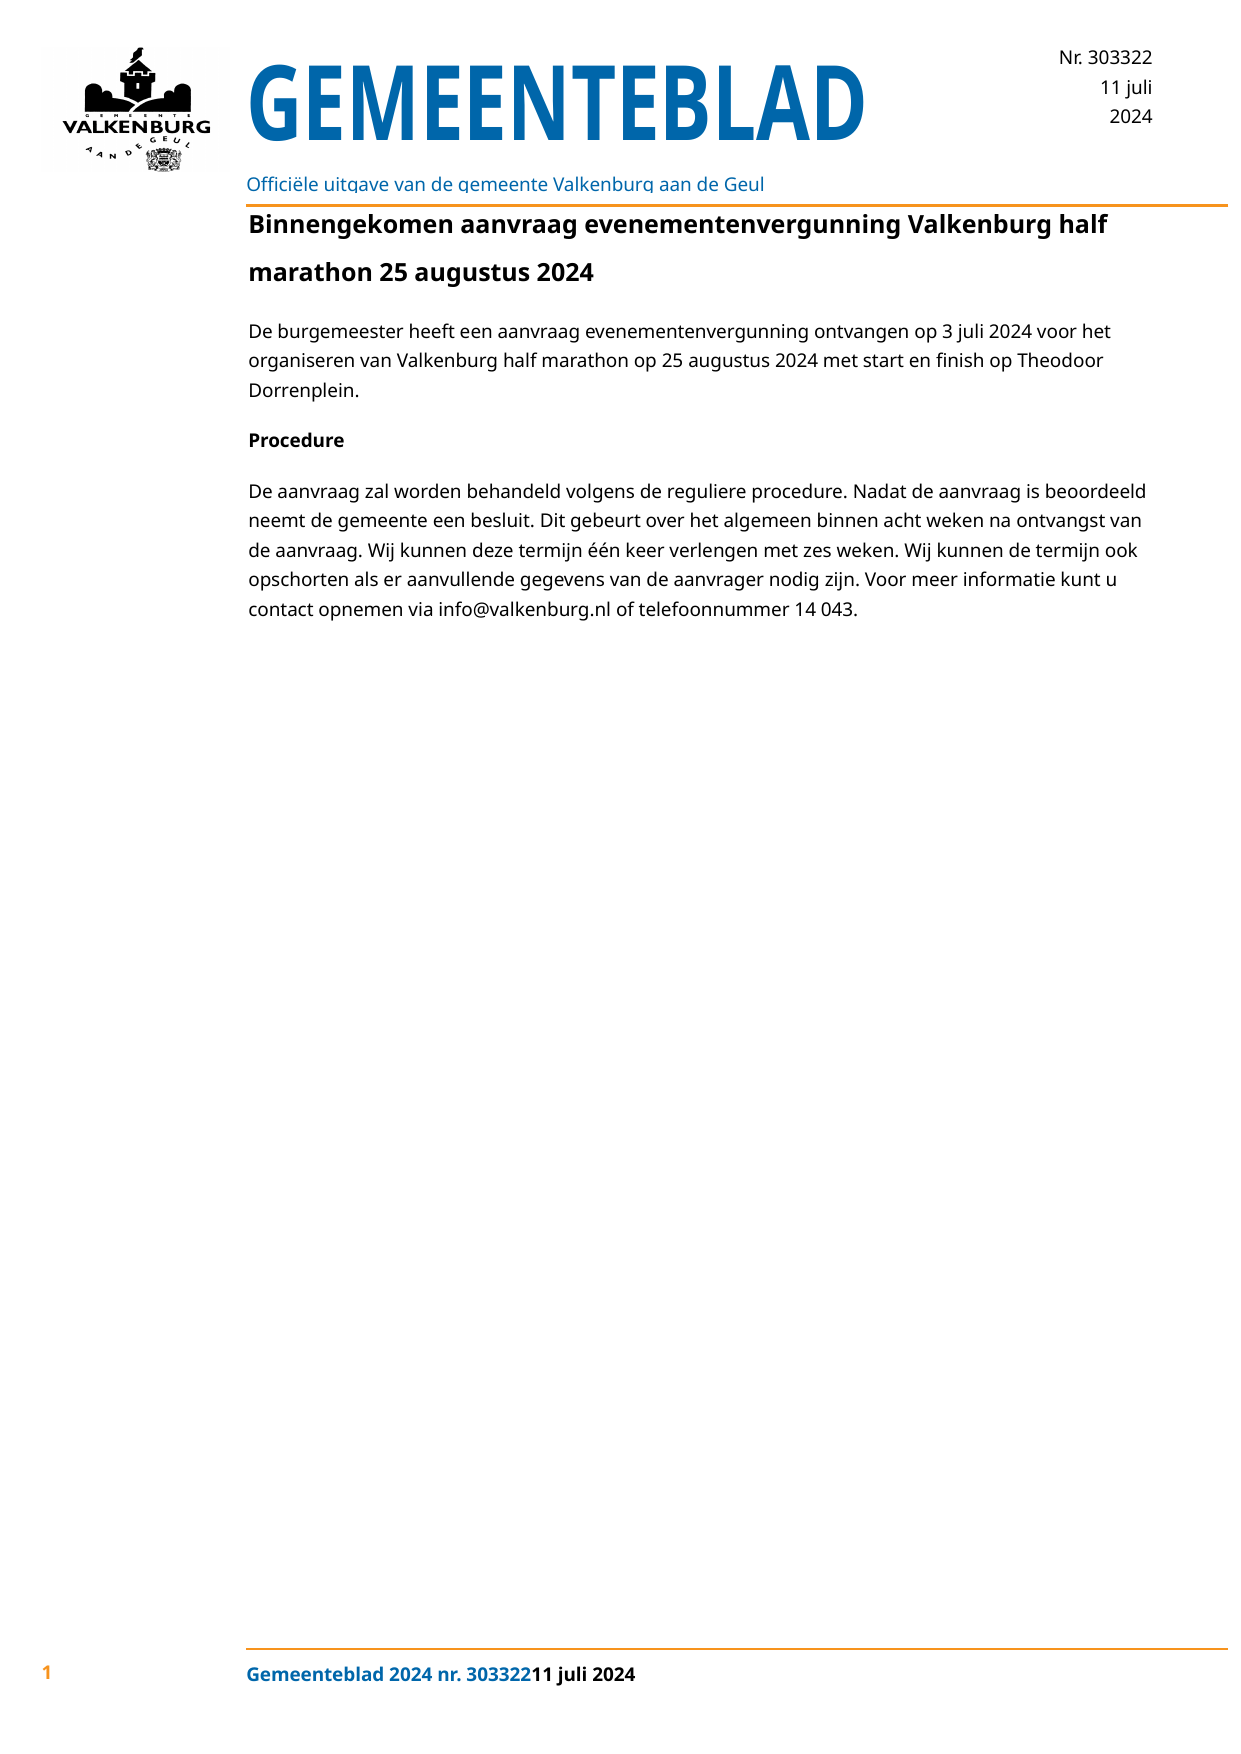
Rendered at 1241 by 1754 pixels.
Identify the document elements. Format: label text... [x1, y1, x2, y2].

text Binnengekomen aanvraag evenementenvergunning Valkenburg half marathon 25 augustus 2024 [248, 207, 1152, 288]
text De aanvraag zal worden behandeld volgens de reguliere procedure. Nadat de aanvraag is beoordeeld neemt de gemeente een besluit. Dit gebeurt over het algemeen binnen acht weken na ontvangst van de aanvraag. Wij kunnen deze termijn één keer verlengen met zes weken. Wij kunnen de termijn ook opschorten als er aanvullende gegevens van de aanvrager nodig zijn. Voor meer informatie kunt u contact opnemen via info@valkenburg.nl of telefoonnummer 14 043. [248, 478, 1152, 622]
picture [41, 47, 231, 172]
text Procedure [248, 427, 1152, 453]
text De burgemeester heeft een aanvraag evenementenvergunning ontvangen op 3 juli 2024 voor het organiseren van Valkenburg half marathon op 25 augustus 2024 met start en finish op Theodoor Dorrenplein. [248, 318, 1152, 403]
